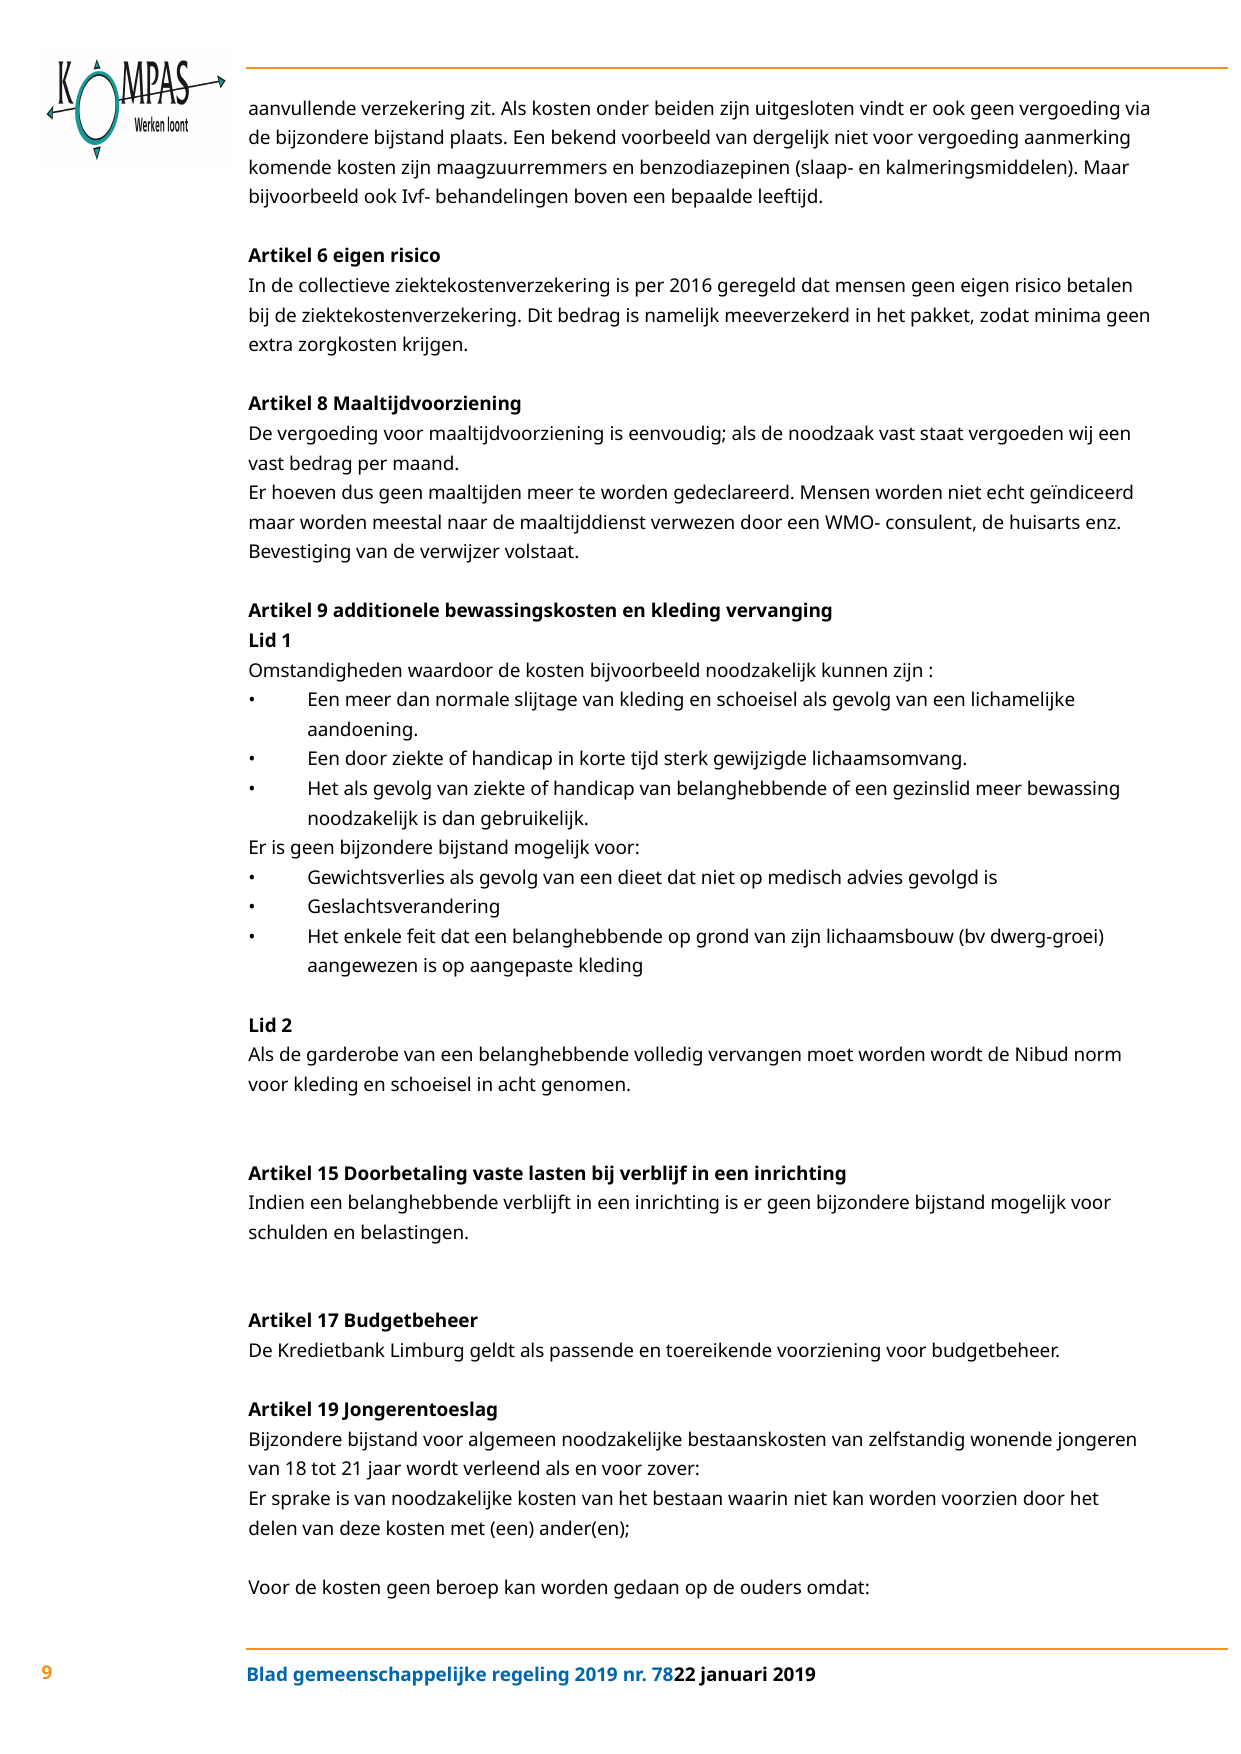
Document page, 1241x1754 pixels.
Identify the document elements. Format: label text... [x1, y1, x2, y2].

text aanvullende verzekering zit. Als kosten onder beiden zijn uitgesloten vindt er ook geen vergoeding via de bijzondere bijstand plaats. Een bekend voorbeeld van dergelijk niet voor vergoeding aanmerking komende kosten zijn maagzuurremmers en benzodiazepinen (slaap- en kalmeringsmiddelen). Maar bijvoorbeeld ook Ivf- behandelingen boven een bepaalde leeftijd. [248, 95, 1152, 209]
text Er sprake is van noodzakelijke kosten van het bestaan waarin niet kan worden voorzien door het delen van deze kosten met (een) ander(en); [248, 1485, 1152, 1541]
list Het enkele feit dat een belanghebbende op grond van zijn lichaamsbouw (bv dwerg-groei) aangewezen is op aangepaste kleding [248, 923, 1152, 978]
picture [41, 47, 231, 172]
text Artikel 6 eigen risico [248, 243, 1152, 268]
text Er hoeven dus geen maaltijden meer te worden gedeclareerd. Mensen worden niet echt geïndiceerd maar worden meestal naar de maaltijddienst verwezen door een WMO- consulent, de huisarts enz. Bevestiging van de verwijzer volstaat. [248, 479, 1152, 564]
list Gewichtsverlies als gevolg van een dieet dat niet op medisch advies gevolgd is [248, 864, 1152, 890]
text Artikel 15 Doorbetaling vaste lasten bij verblijf in een inrichting [248, 1160, 1152, 1186]
text Lid 1 [248, 627, 1152, 653]
text De Kredietbank Limburg geldt als passende en toereikende voorziening voor budgetbeheer. [248, 1337, 1152, 1363]
list Geslachtsverandering [248, 893, 1152, 919]
text De vergoeding voor maaltijdvoorziening is eenvoudig; als de noodzaak vast staat vergoeden wij een vast bedrag per maand. [248, 420, 1152, 476]
text Er is geen bijzondere bijstand mogelijk voor: [248, 834, 1152, 860]
text Lid 2 [248, 1012, 1152, 1038]
text Als de garderobe van een belanghebbende volledig vervangen moet worden wordt de Nibud norm voor kleding en schoeisel in acht genomen. [248, 1041, 1152, 1097]
list Het als gevolg van ziekte of handicap van belanghebbende of een gezinslid meer bewassing noodzakelijk is dan gebruikelijk. [248, 775, 1152, 831]
text Indien een belanghebbende verblijft in een inrichting is er geen bijzondere bijstand mogelijk voor schulden en belastingen. [248, 1189, 1152, 1245]
text Omstandigheden waardoor de kosten bijvoorbeeld noodzakelijk kunnen zijn : [248, 657, 1152, 683]
text Artikel 9 additionele bewassingskosten en kleding vervanging [248, 598, 1152, 623]
text Artikel 8 Maaltijdvoorziening [248, 391, 1152, 416]
text Artikel 17 Budgetbeheer [248, 1308, 1152, 1333]
text Artikel 19 Jongerentoeslag [248, 1396, 1152, 1422]
text Voor de kosten geen beroep kan worden gedaan op de ouders omdat: [248, 1574, 1152, 1600]
text In de collectieve ziektekostenverzekering is per 2016 geregeld dat mensen geen eigen risico betalen bij de ziektekostenverzekering. Dit bedrag is namelijk meeverzekerd in het pakket, zodat minima geen extra zorgkosten krijgen. [248, 272, 1152, 357]
list Een meer dan normale slijtage van kleding en schoeisel als gevolg van een lichamelijke aandoening. [248, 686, 1152, 742]
list Een door ziekte of handicap in korte tijd sterk gewijzigde lichaamsomvang. [248, 746, 1152, 771]
text Bijzondere bijstand voor algemeen noodzakelijke bestaanskosten van zelfstandig wonende jongeren van 18 tot 21 jaar wordt verleend als en voor zover: [248, 1426, 1152, 1481]
